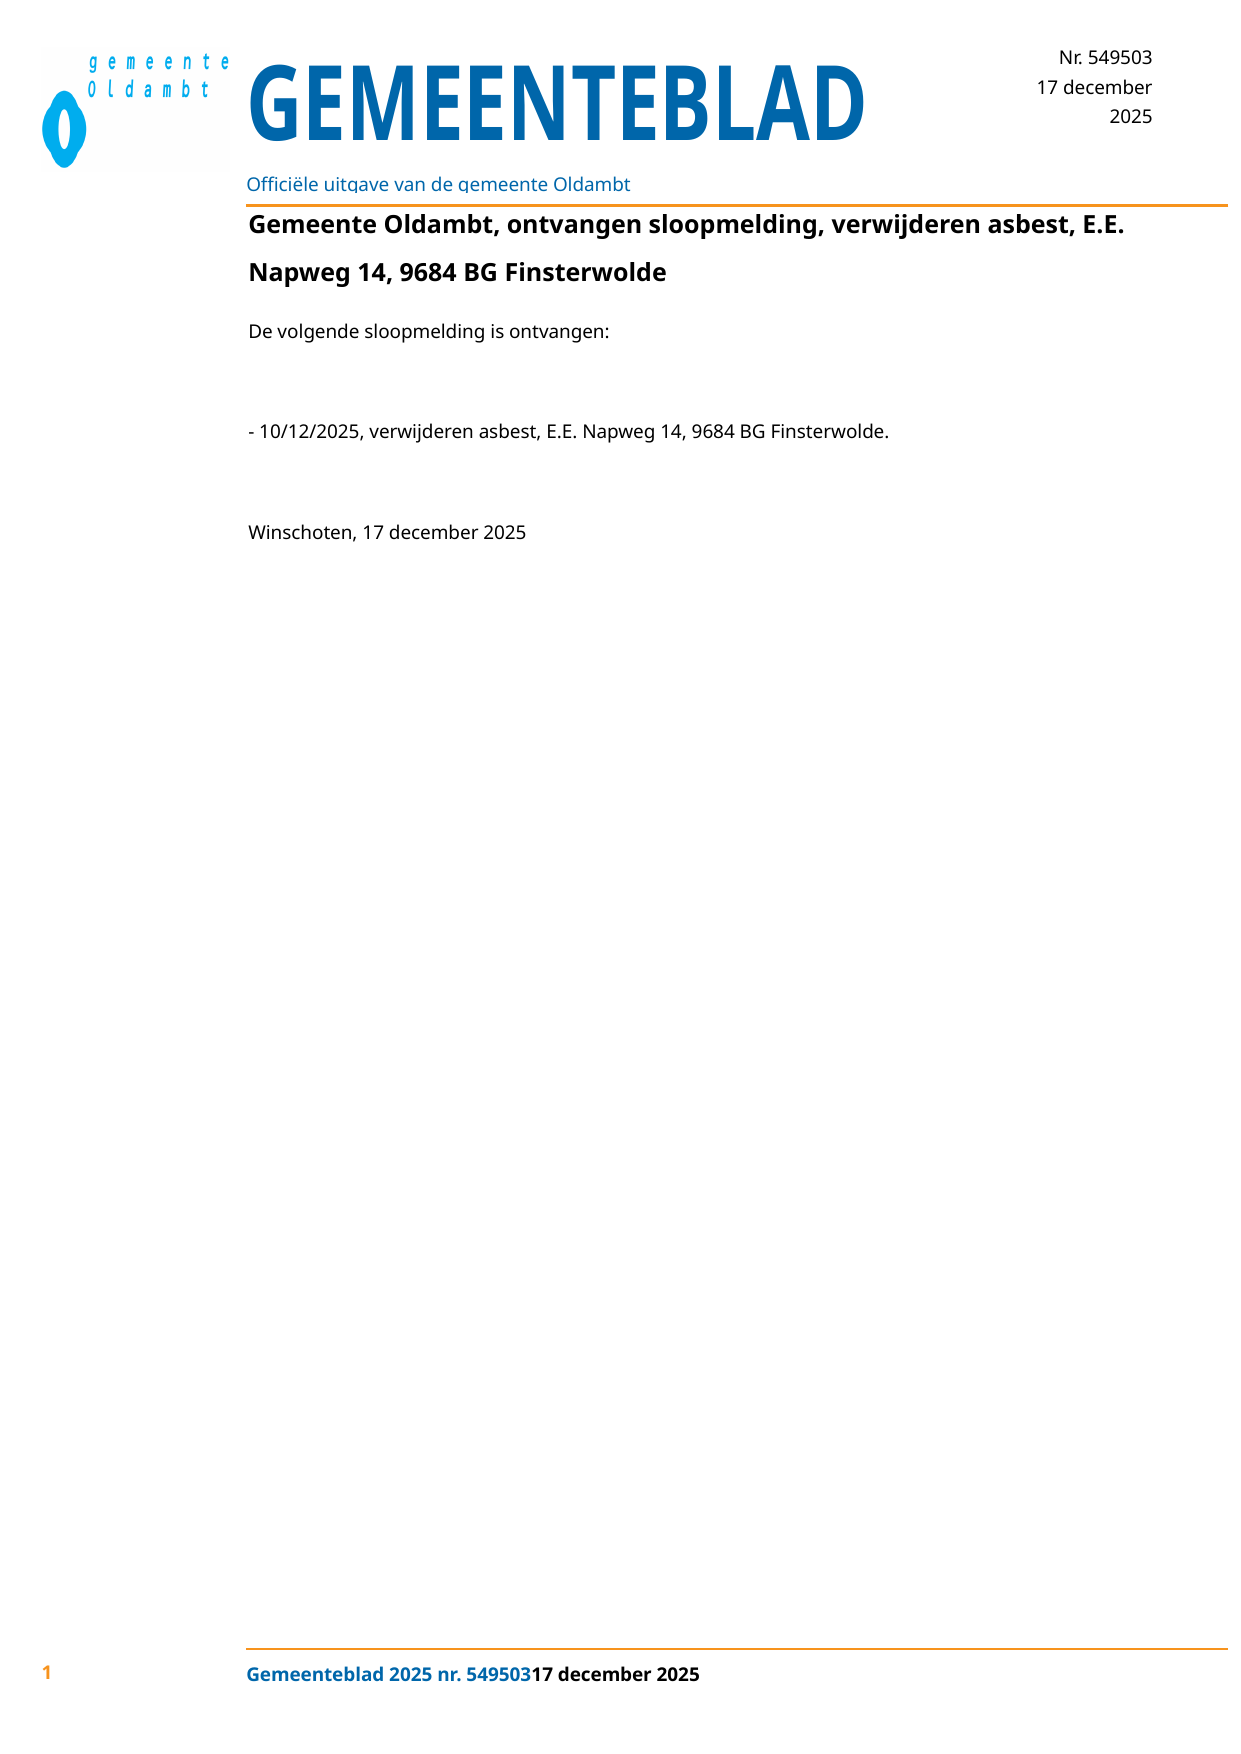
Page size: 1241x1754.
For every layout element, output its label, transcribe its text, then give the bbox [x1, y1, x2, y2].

text Winschoten, 17 december 2025 [248, 519, 1152, 545]
text Gemeente Oldambt, ontvangen sloopmelding, verwijderen asbest, E.E. Napweg 14, 9684 BG Finsterwolde [248, 207, 1152, 288]
picture [41, 47, 231, 172]
text - 10/12/2025, verwijderen asbest, E.E. Napweg 14, 9684 BG Finsterwolde. [248, 419, 1152, 444]
text De volgende sloopmelding is ontvangen: [248, 318, 1152, 344]
